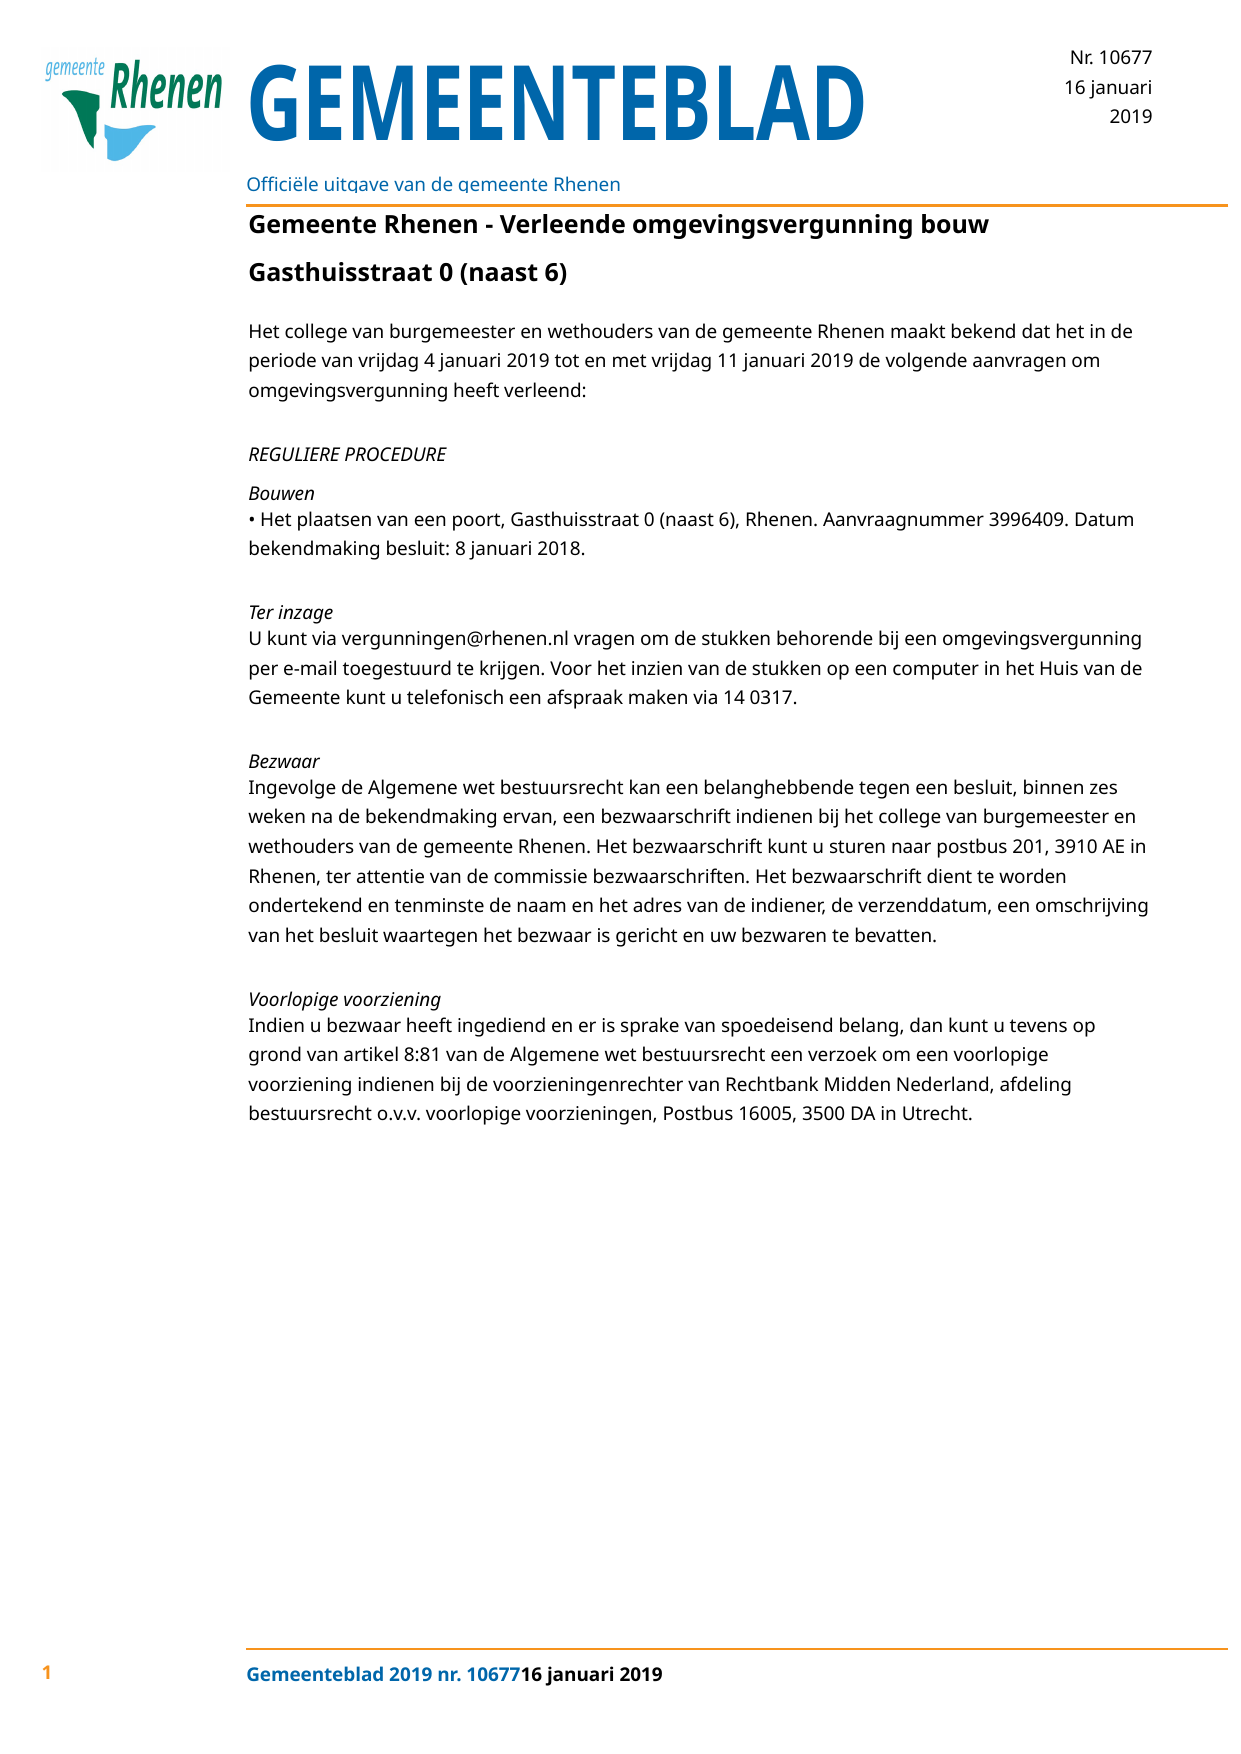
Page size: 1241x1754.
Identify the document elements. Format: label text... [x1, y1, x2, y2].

text • Het plaatsen van een poort, Gasthuisstraat 0 (naast 6), Rhenen. Aanvraagnummer 3996409. Datum bekendmaking besluit: 8 januari 2018. [248, 506, 1152, 561]
picture [41, 47, 231, 172]
text Het college van burgemeester en wethouders van de gemeente Rhenen maakt bekend dat het in de periode van vrijdag 4 januari 2019 tot en met vrijdag 11 januari 2019 de volgende aanvragen om omgevingsvergunning heeft verleend: [248, 318, 1152, 403]
text Indien u bezwaar heeft ingediend en er is sprake van spoedeisend belang, dan kunt u tevens op grond van artikel 8:81 van de Algemene wet bestuursrecht een verzoek om een voorlopige voorziening indienen bij de voorzieningenrechter van Rechtbank Midden Nederland, afdeling bestuursrecht o.v.v. voorlopige voorzieningen, Postbus 16005, 3500 DA in Utrecht. [248, 1012, 1152, 1126]
text Ingevolge de Algemene wet bestuursrecht kan een belanghebbende tegen een besluit, binnen zes weken na de bekendmaking ervan, een bezwaarschrift indienen bij het college van burgemeester en wethouders van de gemeente Rhenen. Het bezwaarschrift kunt u sturen naar postbus 201, 3910 AE in Rhenen, ter attentie van de commissie bezwaarschriften. Het bezwaarschrift dient te worden ondertekend en tenminste de naam en het adres van de indiener, de verzenddatum, een omschrijving van het besluit waartegen het bezwaar is gericht en uw bezwaren te bevatten. [248, 774, 1152, 948]
text Voorlopige voorziening [248, 986, 1152, 1012]
text Bezwaar [248, 748, 1152, 774]
text Gemeente Rhenen - Verleende omgevingsvergunning bouw Gasthuisstraat 0 (naast 6) [248, 207, 1152, 288]
text Ter inzage [248, 599, 1152, 625]
text Bouwen [248, 480, 1152, 506]
text U kunt via vergunningen@rhenen.nl vragen om de stukken behorende bij een omgevingsvergunning per e-mail toegestuurd te krijgen. Voor het inzien van de stukken op een computer in het Huis van de Gemeente kunt u telefonisch een afspraak maken via 14 0317. [248, 625, 1152, 710]
text REGULIERE PROCEDURE [248, 441, 1152, 467]
